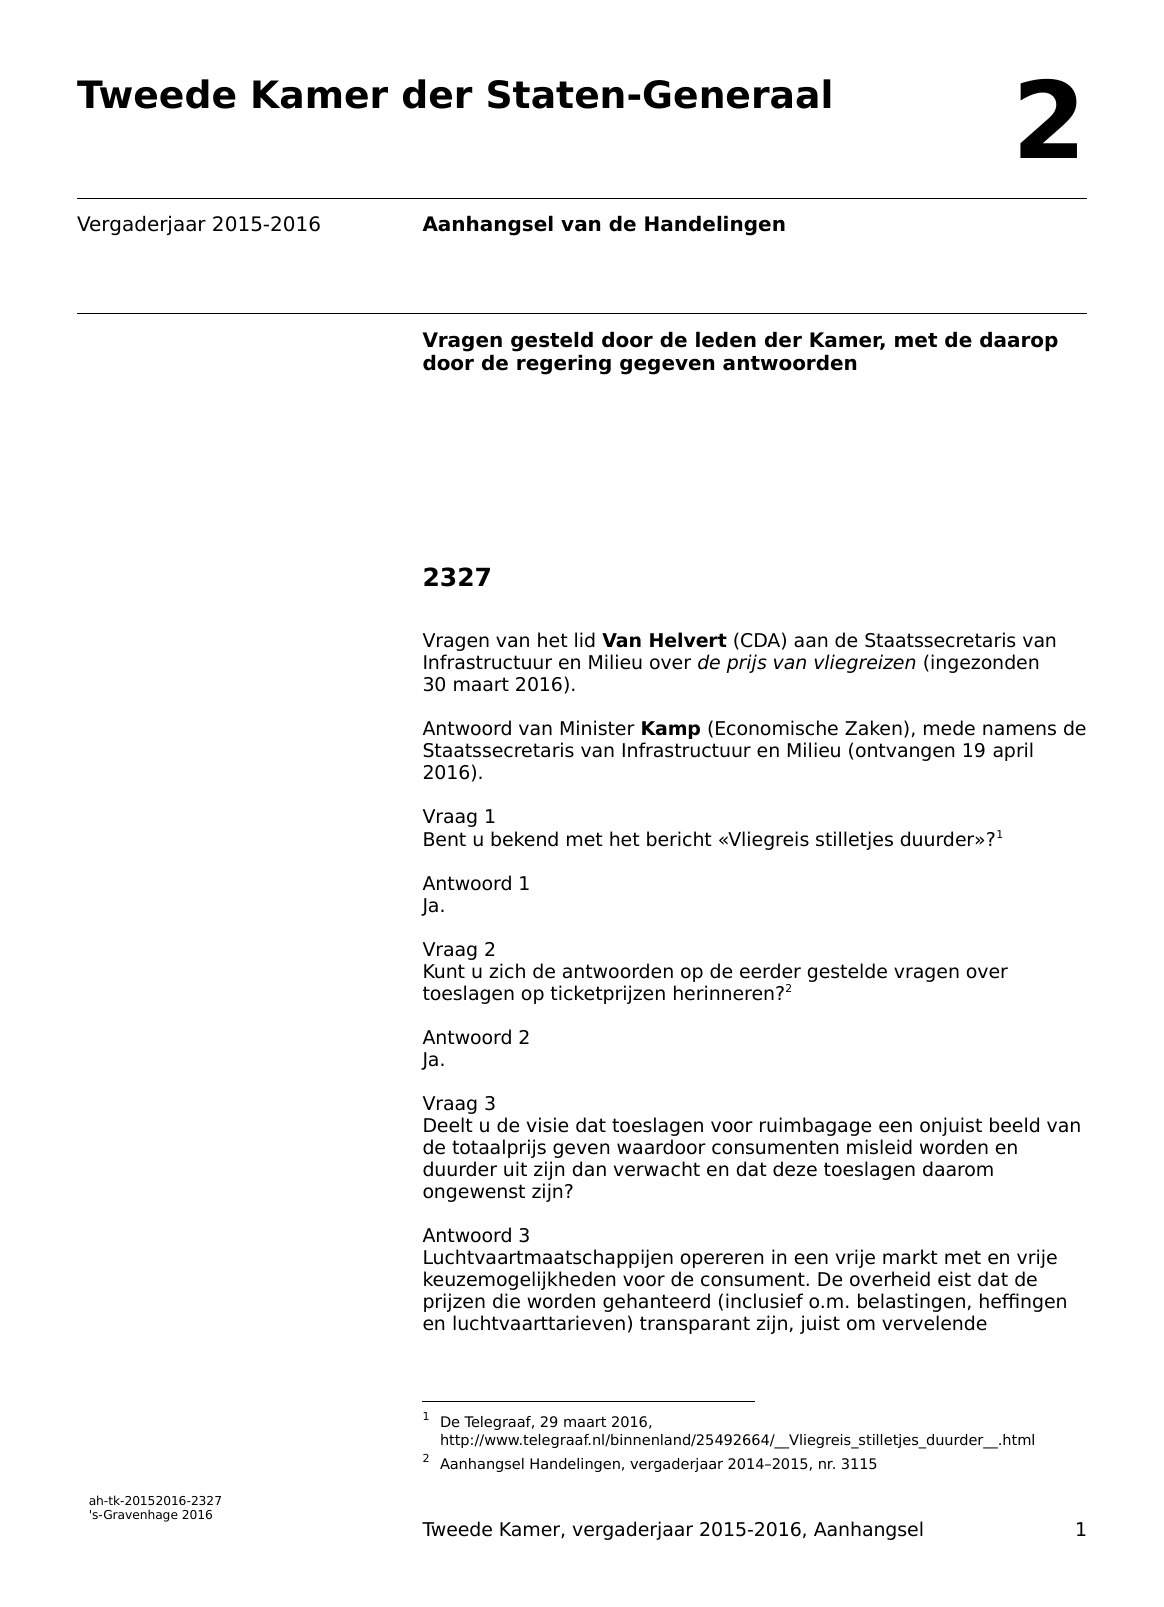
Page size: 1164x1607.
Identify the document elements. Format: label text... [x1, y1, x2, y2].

text 's-Gravenhage 2016 [88, 1508, 323, 1522]
text Vraag 3 [422, 1093, 1087, 1115]
table_header 2 [886, 59, 1087, 198]
table_cell Vragen gesteld door de leden der Kamer, met de daarop door de regering gegeven antwoorden [422, 314, 1087, 375]
table_header Tweede Kamer der Staten-Generaal [77, 59, 886, 198]
text Vraag 1 [422, 806, 1087, 828]
text Ja. [422, 1049, 1087, 1071]
text Antwoord 1 [422, 873, 1087, 894]
table_cell Aanhangsel van de Handelingen [422, 199, 1087, 313]
text Antwoord 3 [422, 1225, 1087, 1247]
table_cell [77, 314, 422, 375]
text Ja. [422, 894, 1087, 917]
text Antwoord van Minister Kamp (Economische Zaken), mede namens de Staatssecretaris van Infrastructuur en Milieu (ontvangen 19 april 2016). [422, 718, 1087, 784]
text Luchtvaartmaatschappijen opereren in een vrije markt met en vrije keuzemogelijkheden voor de consument. De overheid eist dat de prijzen die worden gehanteerd (inclusief o.m. belastingen, heffingen en luchtvaarttarieven) transparant zijn, juist om vervelende [422, 1247, 1087, 1335]
text Bent u bekend met het bericht «Vliegreis stilletjes duurder»? [422, 828, 1087, 850]
text Vragen van het lid Van Helvert (CDA) aan de Staatssecretaris van Infrastructuur en Milieu over de prijs van vliegreizen (ingezonden 30 maart 2016). [422, 630, 1087, 696]
text Aanhangsel Handelingen, vergaderjaar 2014–2015, nr. 3115 [422, 1452, 1087, 1474]
text De Telegraaf, 29 maart 2016, http://www.telegraaf.nl/binnenland/25492664/__Vliegreis_stilletjes_duurder__.html [422, 1410, 1087, 1449]
text Vraag 2 [422, 939, 1087, 961]
text Deelt u de visie dat toeslagen voor ruimbagage een onjuist beeld van de totaalprijs geven waardoor consumenten misleid worden en duurder uit zijn dan verwacht en dat deze toeslagen daarom ongewenst zijn? [422, 1115, 1087, 1203]
text Kunt u zich de antwoorden op de eerder gestelde vragen over toeslagen op ticketprijzen herinneren? [422, 961, 1087, 1005]
text ah-tk-20152016-2327 [88, 1494, 323, 1508]
table_cell Vergaderjaar 2015-2016 [77, 199, 422, 313]
text Antwoord 2 [422, 1027, 1087, 1049]
text 2327 [422, 563, 1087, 592]
